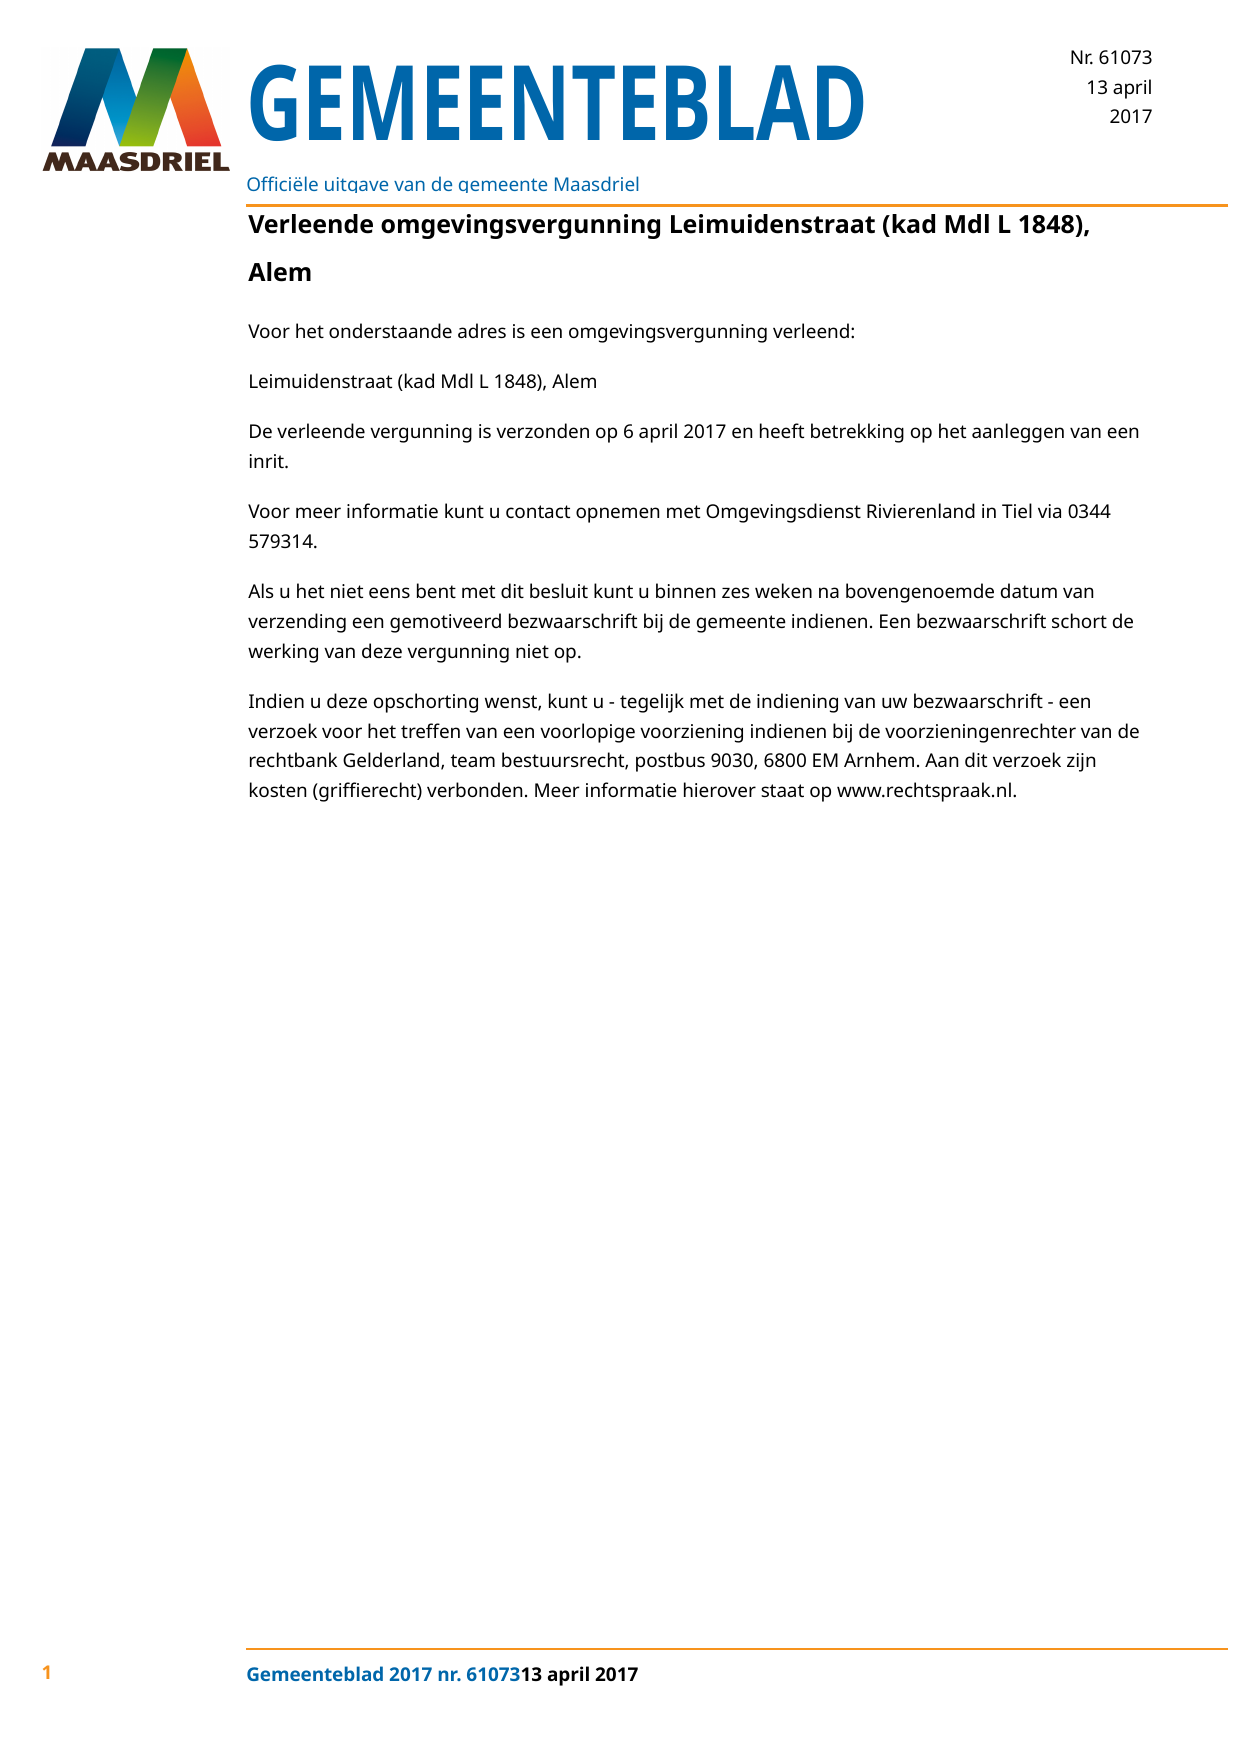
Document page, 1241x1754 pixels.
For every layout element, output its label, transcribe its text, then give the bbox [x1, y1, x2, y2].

text Indien u deze opschorting wenst, kunt u - tegelijk met de indiening van uw bezwaarschrift - een verzoek voor het treffen van een voorlopige voorziening indienen bij de voorzieningenrechter van de rechtbank Gelderland, team bestuursrecht, postbus 9030, 6800 EM Arnhem. Aan dit verzoek zijn kosten (griffierecht) verbonden. Meer informatie hierover staat op www.rechtspraak.nl. [248, 688, 1152, 803]
text Leimuidenstraat (kad Mdl L 1848), Alem [248, 368, 1152, 394]
text Voor het onderstaande adres is een omgevingsvergunning verleend: [248, 318, 1152, 344]
text Voor meer informatie kunt u contact opnemen met Omgevingsdienst Rivierenland in Tiel via 0344 579314. [248, 499, 1152, 554]
text Verleende omgevingsvergunning Leimuidenstraat (kad Mdl L 1848), Alem [248, 207, 1152, 288]
picture [41, 47, 231, 172]
text De verleende vergunning is verzonden op 6 april 2017 en heeft betrekking op het aanleggen van een inrit. [248, 419, 1152, 474]
text Als u het niet eens bent met dit besluit kunt u binnen zes weken na bovengenoemde datum van verzending een gemotiveerd bezwaarschrift bij de gemeente indienen. Een bezwaarschrift schort de werking van deze vergunning niet op. [248, 579, 1152, 664]
